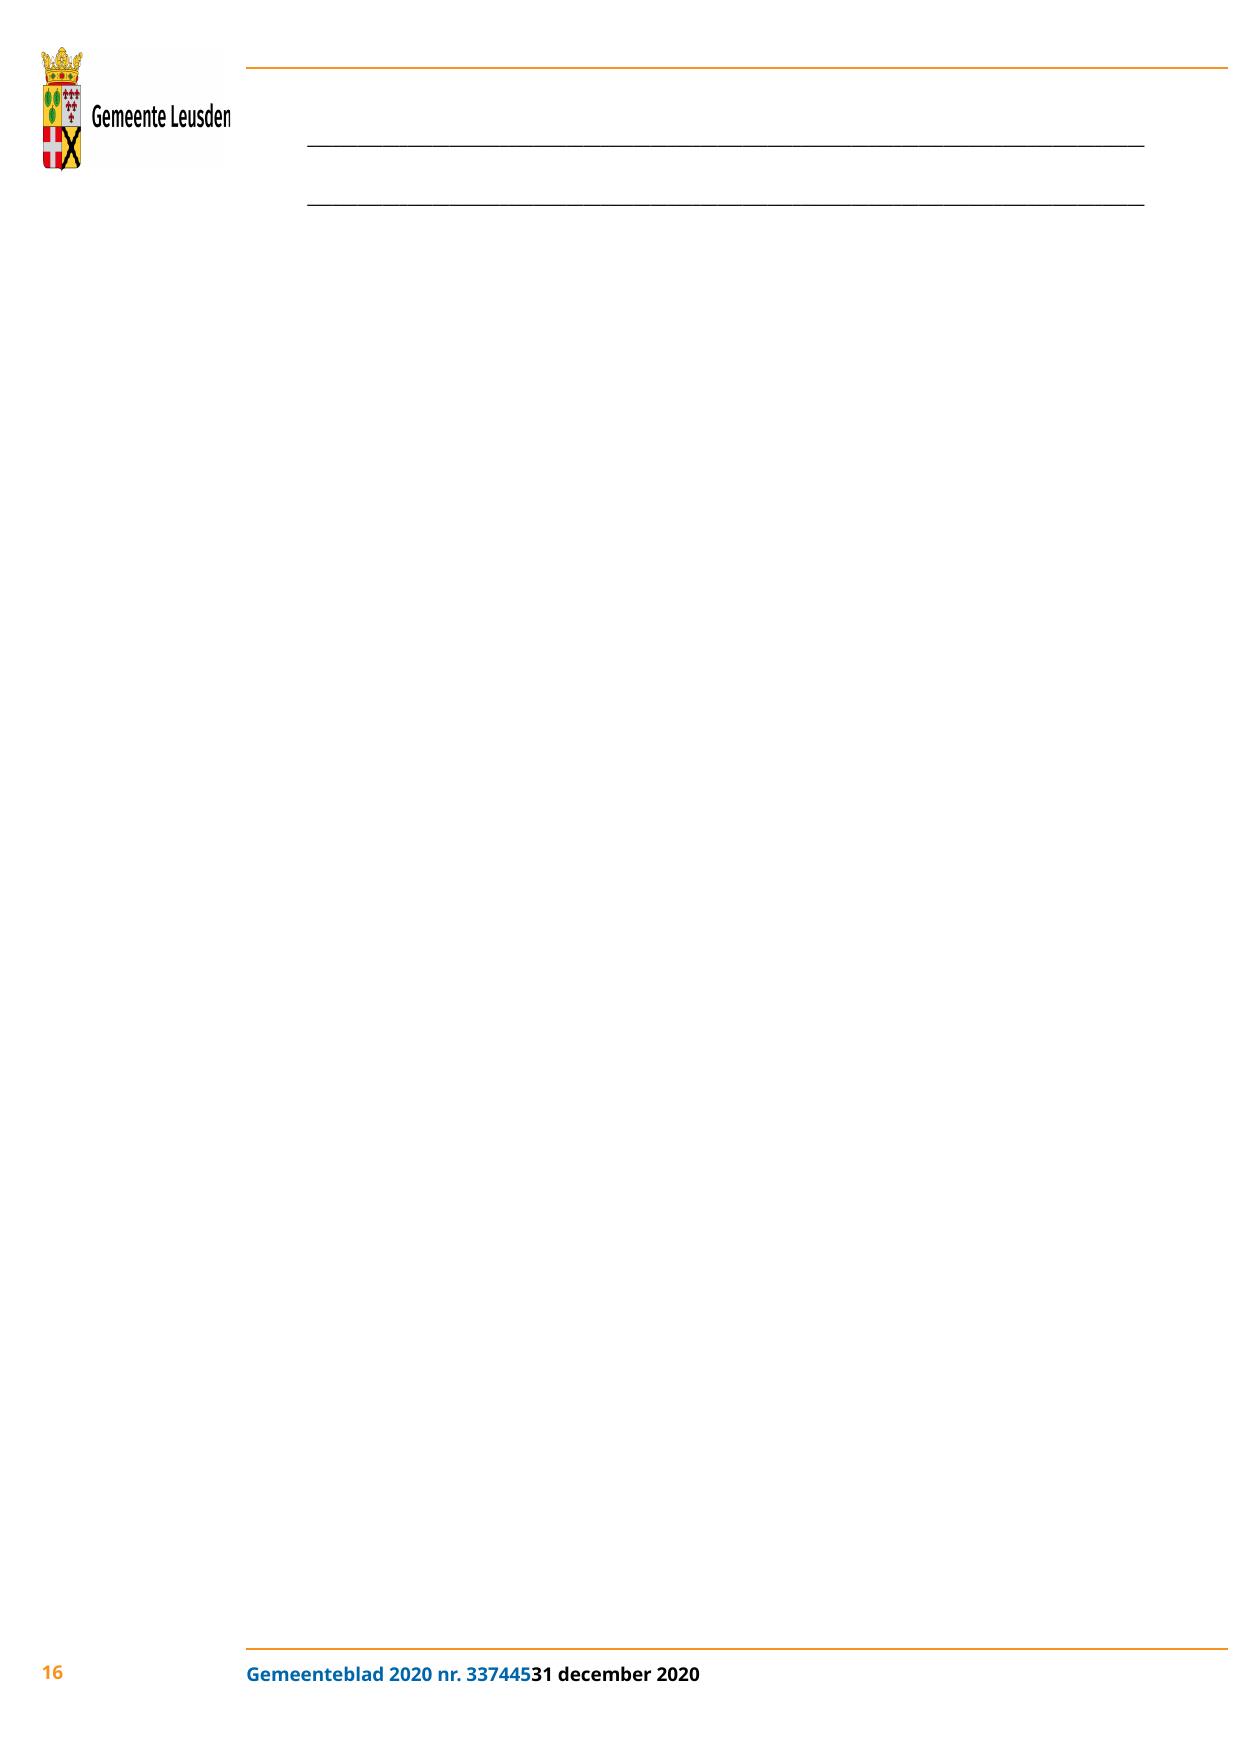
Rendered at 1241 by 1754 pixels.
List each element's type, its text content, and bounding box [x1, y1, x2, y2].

list ____________________________________________________________________________________________________ [248, 124, 1152, 150]
list ____________________________________________________________________________________________________ [248, 183, 1152, 209]
picture [41, 47, 231, 172]
